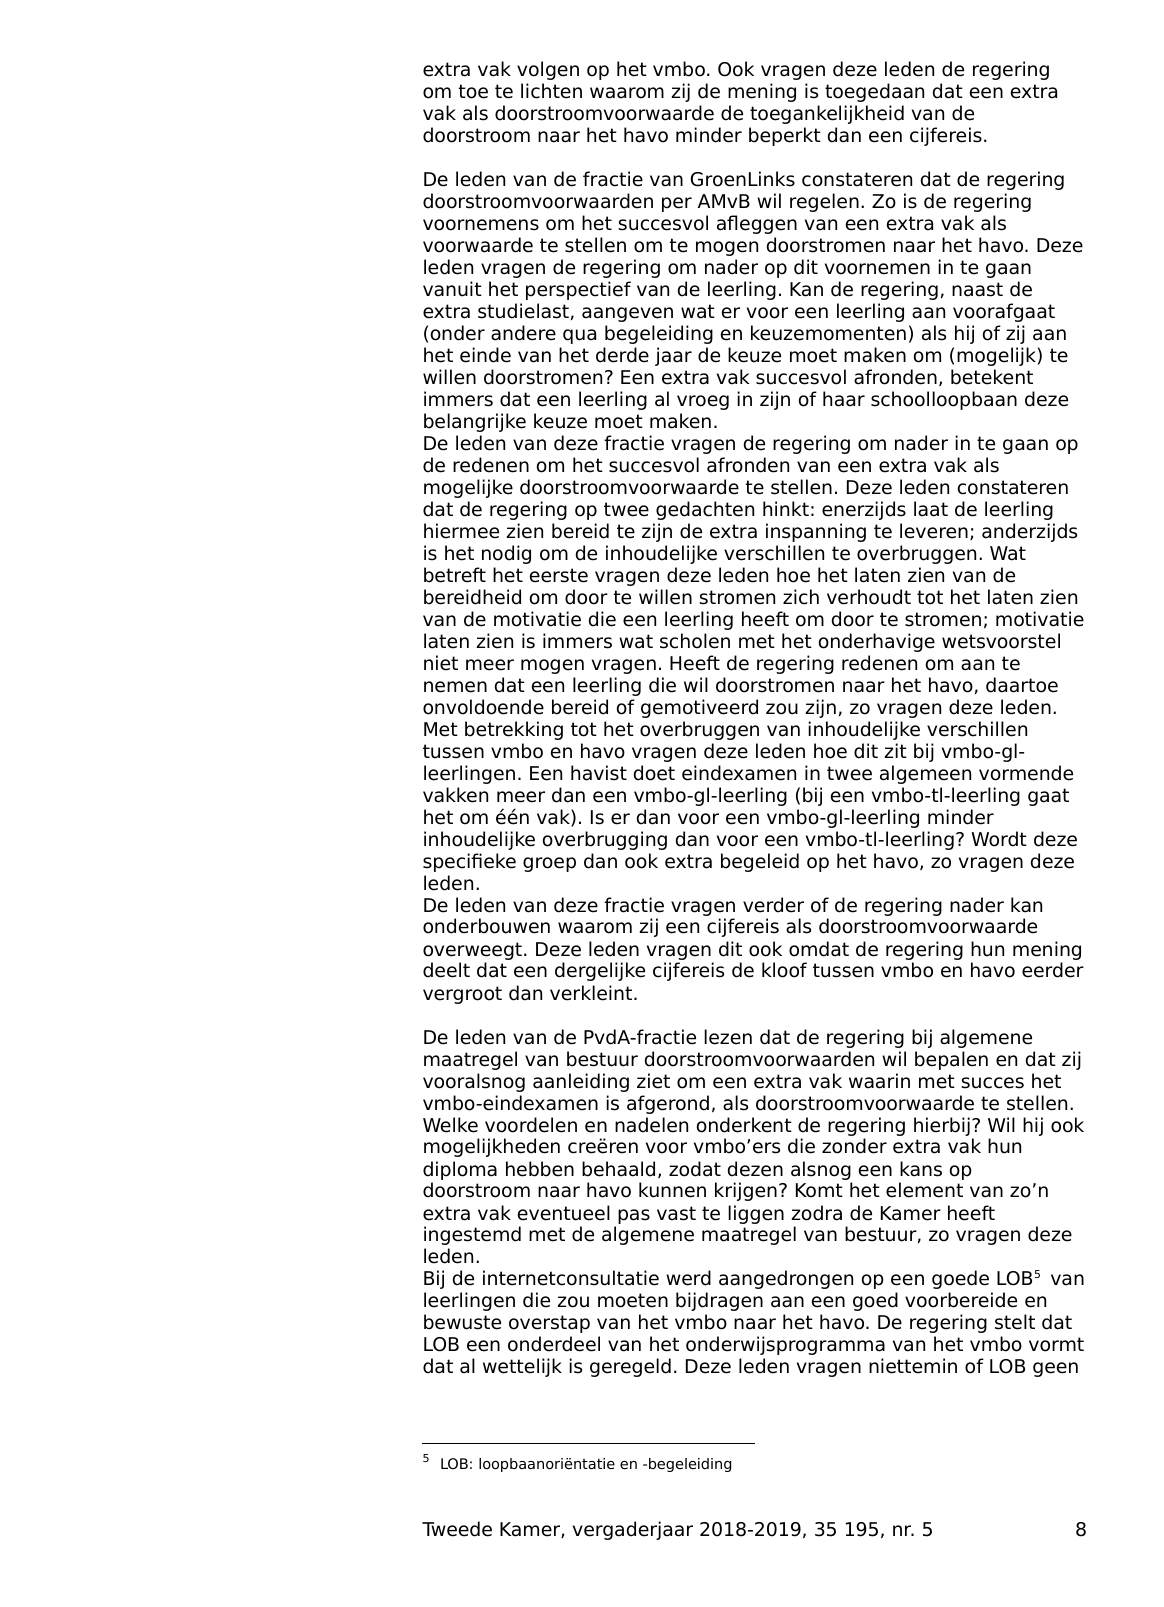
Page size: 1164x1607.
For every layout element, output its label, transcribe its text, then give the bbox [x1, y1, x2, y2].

text De leden van deze fractie vragen verder of de regering nader kan onderbouwen waarom zij een cijfereis als doorstroomvoorwaarde overweegt. Deze leden vragen dit ook omdat de regering hun mening deelt dat een dergelijke cijfereis de kloof tussen vmbo en havo eerder vergroot dan verkleint. [422, 894, 1087, 1004]
text extra vak volgen op het vmbo. Ook vragen deze leden de regering om toe te lichten waarom zij de mening is toegedaan dat een extra vak als doorstroomvoorwaarde de toegankelijkheid van de doorstroom naar het havo minder beperkt dan een cijfereis. [422, 59, 1087, 147]
text Bij de internetconsultatie werd aangedrongen op een goede LOB van leerlingen die zou moeten bijdragen aan een goed voorbereide en bewuste overstap van het vmbo naar het havo. De regering stelt dat LOB een onderdeel van het onderwijsprogramma van het vmbo vormt dat al wettelijk is geregeld. Deze leden vragen niettemin of LOB geen [422, 1268, 1087, 1378]
text LOB: loopbaanoriëntatie en -begeleiding [422, 1452, 1087, 1474]
text De leden van de PvdA-fractie lezen dat de regering bij algemene maatregel van bestuur doorstroomvoorwaarden wil bepalen en dat zij vooralsnog aanleiding ziet om een extra vak waarin met succes het vmbo-eindexamen is afgerond, als doorstroomvoorwaarde te stellen. Welke voordelen en nadelen onderkent de regering hierbij? Wil hij ook mogelijkheden creëren voor vmbo’ers die zonder extra vak hun diploma hebben behaald, zodat dezen alsnog een kans op doorstroom naar havo kunnen krijgen? Komt het element van zo’n extra vak eventueel pas vast te liggen zodra de Kamer heeft ingestemd met de algemene maatregel van bestuur, zo vragen deze leden. [422, 1027, 1087, 1268]
text De leden van deze fractie vragen de regering om nader in te gaan op de redenen om het succesvol afronden van een extra vak als mogelijke doorstroomvoorwaarde te stellen. Deze leden constateren dat de regering op twee gedachten hinkt: enerzijds laat de leerling hiermee zien bereid te zijn de extra inspanning te leveren; anderzijds is het nodig om de inhoudelijke verschillen te overbruggen. Wat betreft het eerste vragen deze leden hoe het laten zien van de bereidheid om door te willen stromen zich verhoudt tot het laten zien van de motivatie die een leerling heeft om door te stromen; motivatie laten zien is immers wat scholen met het onderhavige wetsvoorstel niet meer mogen vragen. Heeft de regering redenen om aan te nemen dat een leerling die wil doorstromen naar het havo, daartoe onvoldoende bereid of gemotiveerd zou zijn, zo vragen deze leden. Met betrekking tot het overbruggen van inhoudelijke verschillen tussen vmbo en havo vragen deze leden hoe dit zit bij vmbo-gl-leerlingen. Een havist doet eindexamen in twee algemeen vormende vakken meer dan een vmbo-gl-leerling (bij een vmbo-tl-leerling gaat het om één vak). Is er dan voor een vmbo-gl-leerling minder inhoudelijke overbrugging dan voor een vmbo-tl-leerling? Wordt deze specifieke groep dan ook extra begeleid op het havo, zo vragen deze leden. [422, 433, 1087, 894]
text De leden van de fractie van GroenLinks constateren dat de regering doorstroomvoorwaarden per AMvB wil regelen. Zo is de regering voornemens om het succesvol afleggen van een extra vak als voorwaarde te stellen om te mogen doorstromen naar het havo. Deze leden vragen de regering om nader op dit voornemen in te gaan vanuit het perspectief van de leerling. Kan de regering, naast de extra studielast, aangeven wat er voor een leerling aan voorafgaat (onder andere qua begeleiding en keuzemomenten) als hij of zij aan het einde van het derde jaar de keuze moet maken om (mogelijk) te willen doorstromen? Een extra vak succesvol afronden, betekent immers dat een leerling al vroeg in zijn of haar schoolloopbaan deze belangrijke keuze moet maken. [422, 169, 1087, 433]
